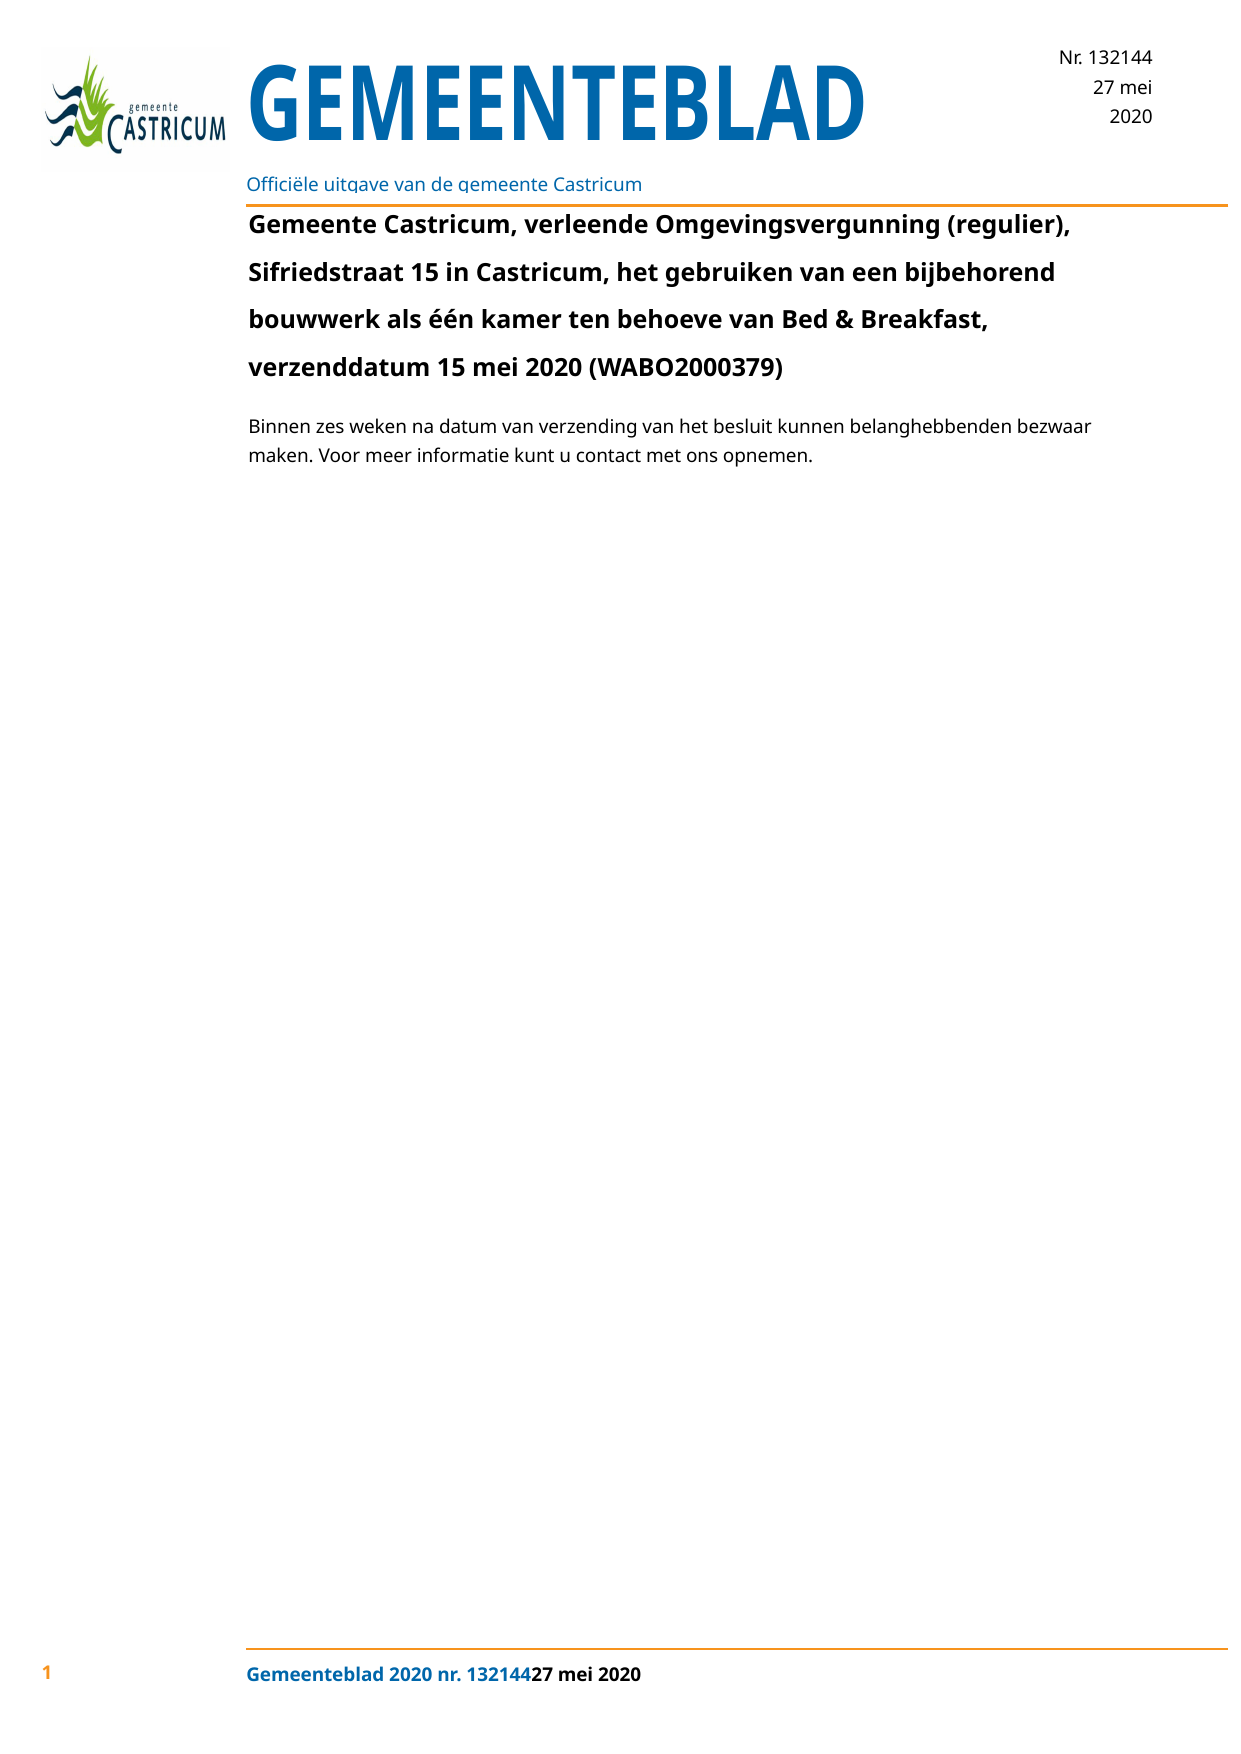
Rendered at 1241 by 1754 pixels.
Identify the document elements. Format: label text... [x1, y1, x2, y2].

picture [41, 47, 231, 172]
text Binnen zes weken na datum van verzending van het besluit kunnen belanghebbenden bezwaar maken. Voor meer informatie kunt u contact met ons opnemen. [248, 413, 1152, 468]
text Gemeente Castricum, verleende Omgevingsvergunning (regulier), Sifriedstraat 15 in Castricum, het gebruiken van een bijbehorend bouwwerk als één kamer ten behoeve van Bed & Breakfast, verzenddatum 15 mei 2020 (WABO2000379) [248, 207, 1152, 384]
